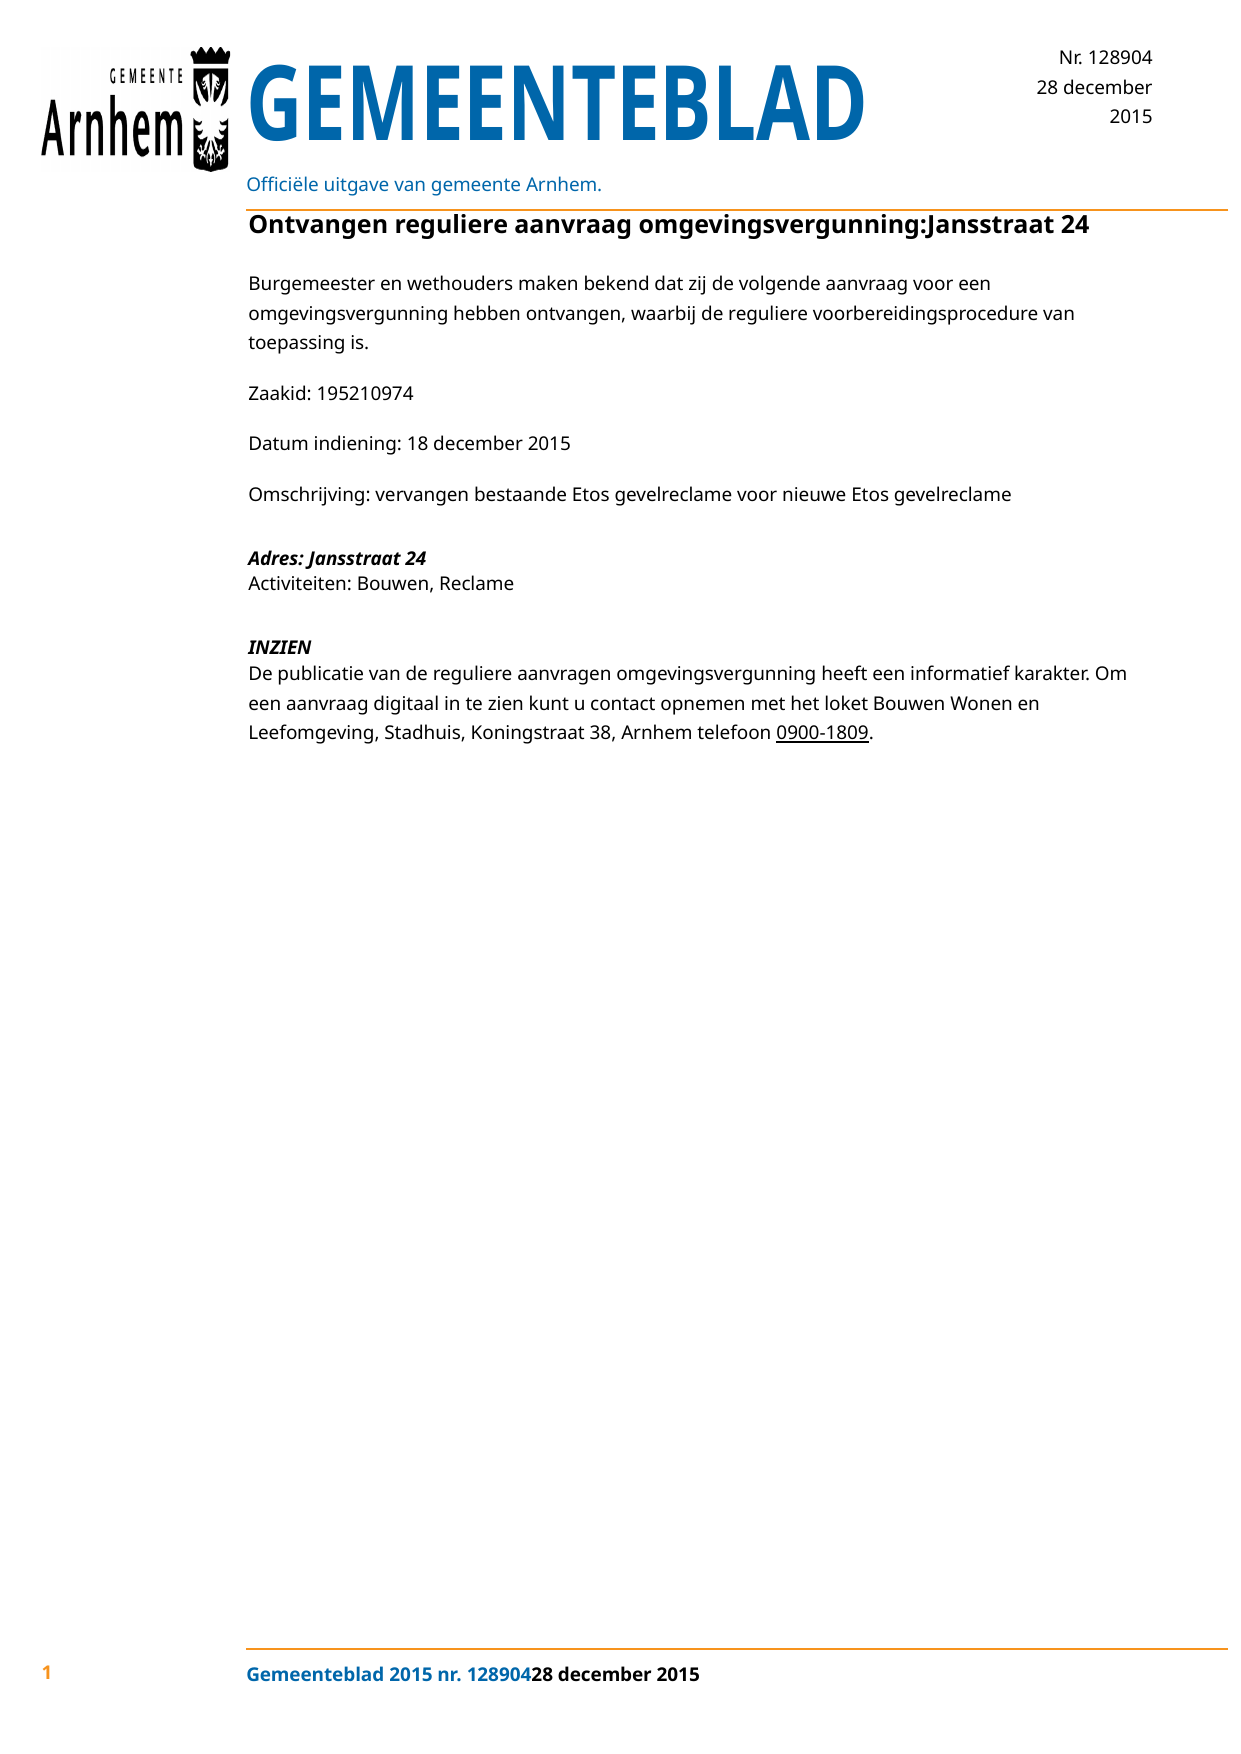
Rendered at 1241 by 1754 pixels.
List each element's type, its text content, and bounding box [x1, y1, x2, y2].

text Zaakid: 195210974 [248, 380, 1152, 406]
picture [41, 47, 231, 172]
text Omschrijving: vervangen bestaande Etos gevelreclame voor nieuwe Etos gevelreclame [248, 481, 1152, 506]
text Burgemeester en wethouders maken bekend dat zij de volgende aanvraag voor een omgevingsvergunning hebben ontvangen, waarbij de reguliere voorbereidingsprocedure van toepassing is. [248, 270, 1152, 355]
text Adres: Jansstraat 24 [248, 545, 1152, 570]
text Ontvangen reguliere aanvraag omgevingsvergunning:Jansstraat 24 [248, 211, 1152, 241]
text Activiteiten: Bouwen, Reclame [248, 570, 1152, 596]
text INZIEN [248, 634, 1152, 660]
text De publicatie van de reguliere aanvragen omgevingsvergunning heeft een informatief karakter. Om een aanvraag digitaal in te zien kunt u contact opnemen met het loket Bouwen Wonen en Leefomgeving, Stadhuis, Koningstraat 38, Arnhem telefoon 0900-1809. [248, 660, 1152, 745]
text Datum indiening: 18 december 2015 [248, 430, 1152, 456]
